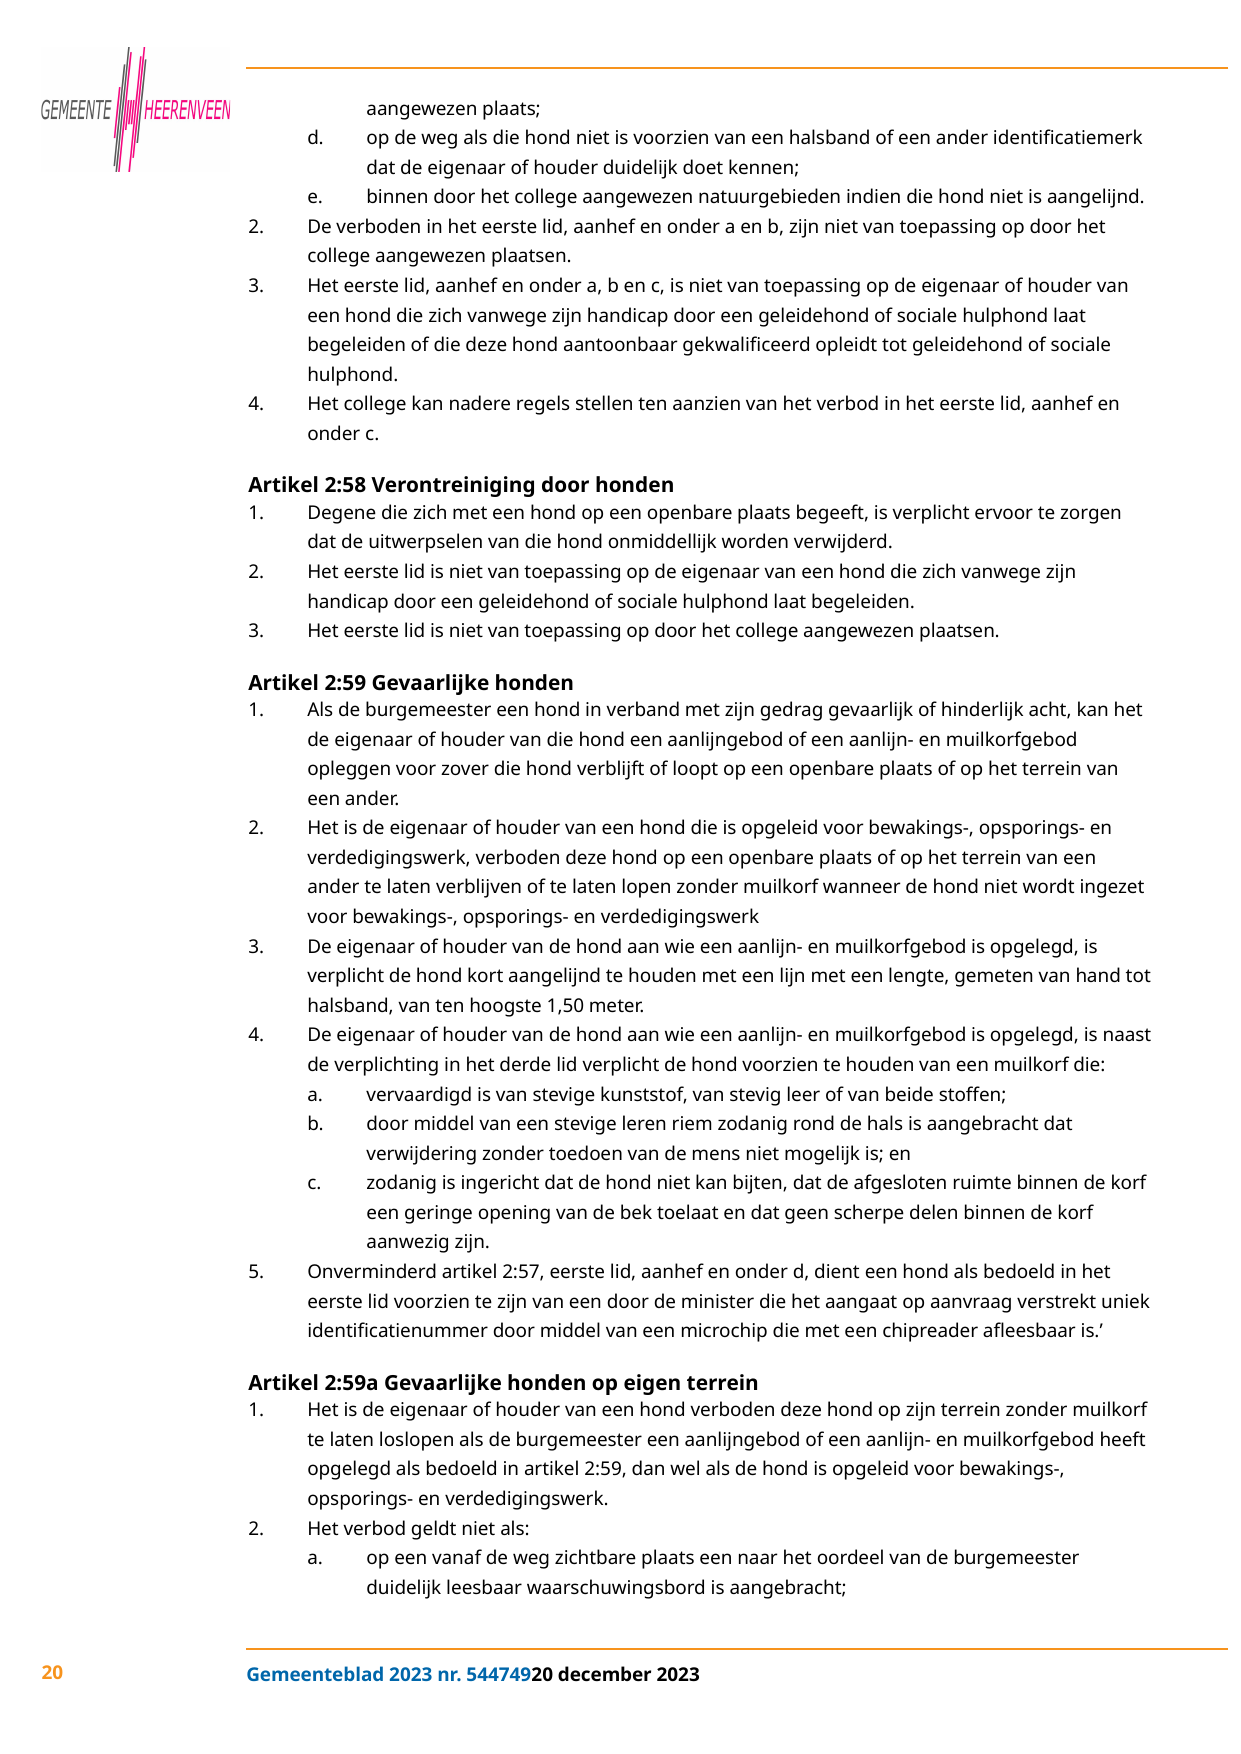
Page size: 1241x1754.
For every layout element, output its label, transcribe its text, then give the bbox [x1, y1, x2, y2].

list Het is de eigenaar of houder van een hond die is opgeleid voor bewakings-, opsporings- en verdedigingswerk, verboden deze hond op een openbare plaats of op het terrein van een ander te laten verblijven of te laten lopen zonder muilkorf wanneer de hond niet wordt ingezet voor bewakings-, opsporings- en verdedigingswerk [248, 814, 1152, 929]
list Onverminderd artikel 2:57, eerste lid, aanhef en onder d, dient een hond als bedoeld in het eerste lid voorzien te zijn van een door de minister die het aangaat op aanvraag verstrekt uniek identificatienummer door middel van een microchip die met een chipreader afleesbaar is.’ [248, 1258, 1152, 1343]
list zodanig is ingericht dat de hond niet kan bijten, dat de afgesloten ruimte binnen de korf een geringe opening van de bek toelaat en dat geen scherpe delen binnen de korf aanwezig zijn. [307, 1169, 1152, 1254]
picture [41, 47, 231, 172]
list Het college kan nadere regels stellen ten aanzien van het verbod in het eerste lid, aanhef en onder c. [248, 391, 1152, 446]
list op de weg als die hond niet is voorzien van een halsband of een ander identificatiemerk dat de eigenaar of houder duidelijk doet kennen; [307, 124, 1152, 180]
list Degene die zich met een hond op een openbare plaats begeeft, is verplicht ervoor te zorgen dat de uitwerpselen van die hond onmiddellijk worden verwijderd. [248, 499, 1152, 554]
list door middel van een stevige leren riem zodanig rond de hals is aangebracht dat verwijdering zonder toedoen van de mens niet mogelijk is; en [307, 1110, 1152, 1166]
list Het eerste lid, aanhef en onder a, b en c, is niet van toepassing op de eigenaar of houder van een hond die zich vanwege zijn handicap door een geleidehond of sociale hulphond laat begeleiden of die deze hond aantoonbaar gekwalificeerd opleidt tot geleidehond of sociale hulphond. [248, 272, 1152, 387]
list De eigenaar of houder van de hond aan wie een aanlijn- en muilkorfgebod is opgelegd, is naast de verplichting in het derde lid verplicht de hond voorzien te houden van een muilkorf die: [248, 1022, 1152, 1077]
list Het is de eigenaar of houder van een hond verboden deze hond op zijn terrein zonder muilkorf te laten loslopen als de burgemeester een aanlijngebod of een aanlijn- en muilkorfgebod heeft opgelegd als bedoeld in artikel 2:59, dan wel als de hond is opgeleid voor bewakings-, opsporings- en verdedigingswerk. [248, 1396, 1152, 1511]
list De eigenaar of houder van de hond aan wie een aanlijn- en muilkorfgebod is opgelegd, is verplicht de hond kort aangelijnd te houden met een lijn met een lengte, gemeten van hand tot halsband, van ten hoogste 1,50 meter. [248, 933, 1152, 1018]
list Als de burgemeester een hond in verband met zijn gedrag gevaarlijk of hinderlijk acht, kan het de eigenaar of houder van die hond een aanlijngebod of een aanlijn- en muilkorfgebod opleggen voor zover die hond verblijft of loopt op een openbare plaats of op het terrein van een ander. [248, 696, 1152, 811]
list vervaardigd is van stevige kunststof, van stevig leer of van beide stoffen; [307, 1081, 1152, 1107]
list Het eerste lid is niet van toepassing op door het college aangewezen plaatsen. [248, 617, 1152, 643]
list Het verbod geldt niet als: [248, 1515, 1152, 1540]
text Artikel 2:59 Gevaarlijke honden [248, 668, 1152, 696]
text Artikel 2:59a Gevaarlijke honden op eigen terrein [248, 1368, 1152, 1396]
text Artikel 2:58 Verontreiniging door honden [248, 471, 1152, 499]
list aangewezen plaats; [307, 95, 1152, 121]
list op een vanaf de weg zichtbare plaats een naar het oordeel van de burgemeester duidelijk leesbaar waarschuwingsbord is aangebracht; [307, 1544, 1152, 1599]
list Het eerste lid is niet van toepassing op de eigenaar van een hond die zich vanwege zijn handicap door een geleidehond of sociale hulphond laat begeleiden. [248, 558, 1152, 613]
list binnen door het college aangewezen natuurgebieden indien die hond niet is aangelijnd. [307, 183, 1152, 209]
list De verboden in het eerste lid, aanhef en onder a en b, zijn niet van toepassing op door het college aangewezen plaatsen. [248, 213, 1152, 268]
